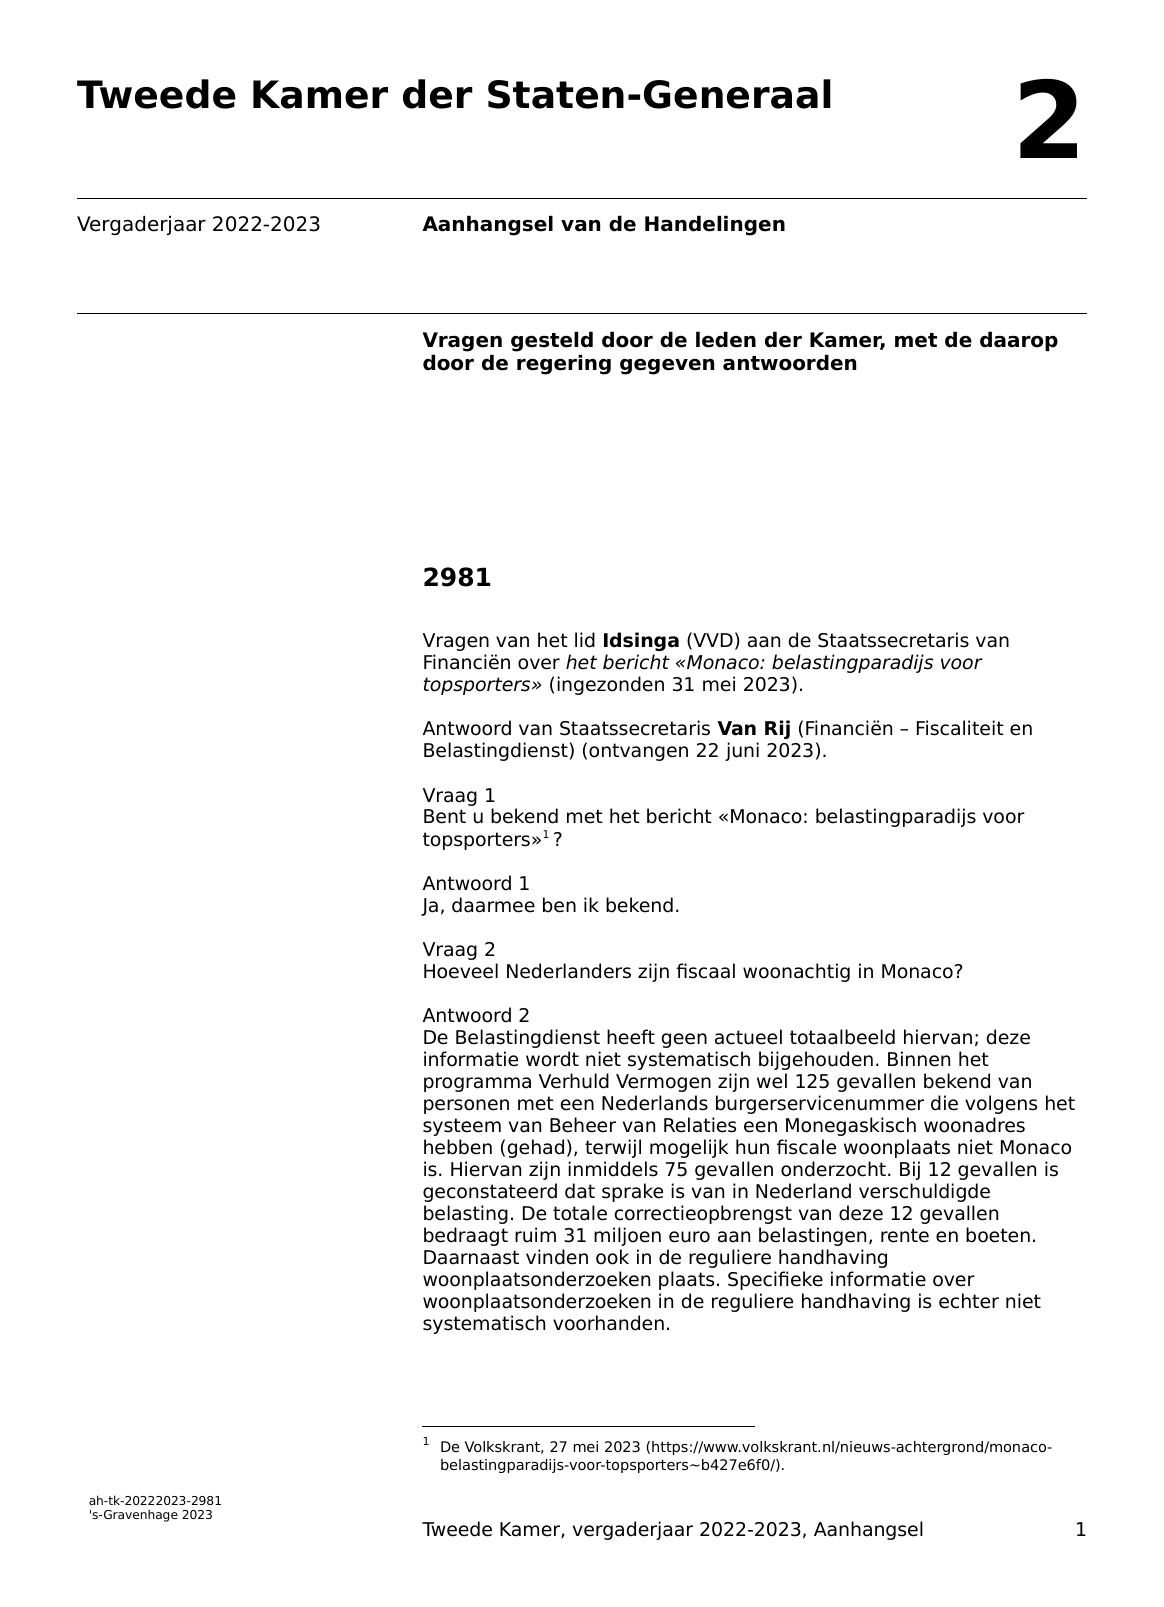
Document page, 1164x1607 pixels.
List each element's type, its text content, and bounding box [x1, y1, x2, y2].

text Hoeveel Nederlanders zijn fiscaal woonachtig in Monaco? [422, 961, 1087, 983]
text Antwoord 1 [422, 873, 1087, 894]
text Bent u bekend met het bericht «Monaco: belastingparadijs voor topsporters»? [422, 806, 1087, 850]
table_cell Aanhangsel van de Handelingen [422, 199, 1087, 313]
text Vraag 1 [422, 784, 1087, 806]
text Daarnaast vinden ook in de reguliere handhaving woonplaatsonderzoeken plaats. Specifieke informatie over woonplaatsonderzoeken in de reguliere handhaving is echter niet systematisch voorhanden. [422, 1247, 1087, 1334]
text Vragen van het lid Idsinga (VVD) aan de Staatssecretaris van Financiën over het bericht «Monaco: belastingparadijs voor topsporters» (ingezonden 31 mei 2023). [422, 630, 1087, 696]
text De Belastingdienst heeft geen actueel totaalbeeld hiervan; deze informatie wordt niet systematisch bijgehouden. Binnen het programma Verhuld Vermogen zijn wel 125 gevallen bekend van personen met een Nederlands burgerservicenummer die volgens het systeem van Beheer van Relaties een Monegaskisch woonadres hebben (gehad), terwijl mogelijk hun fiscale woonplaats niet Monaco is. Hiervan zijn inmiddels 75 gevallen onderzocht. Bij 12 gevallen is geconstateerd dat sprake is van in Nederland verschuldigde belasting. De totale correctieopbrengst van deze 12 gevallen bedraagt ruim 31 miljoen euro aan belastingen, rente en boeten. [422, 1027, 1087, 1247]
table_cell Vragen gesteld door de leden der Kamer, met de daarop door de regering gegeven antwoorden [422, 314, 1087, 375]
table_cell Vergaderjaar 2022-2023 [77, 199, 422, 313]
table_header 2 [886, 59, 1087, 198]
text Antwoord van Staatssecretaris Van Rij (Financiën – Fiscaliteit en Belastingdienst) (ontvangen 22 juni 2023). [422, 718, 1087, 762]
text 2981 [422, 563, 1087, 592]
table_cell [77, 314, 422, 375]
text ah-tk-20222023-2981 [88, 1494, 323, 1508]
text Vraag 2 [422, 939, 1087, 961]
text Antwoord 2 [422, 1005, 1087, 1027]
text 's-Gravenhage 2023 [88, 1508, 323, 1522]
text De Volkskrant, 27 mei 2023 (https://www.volkskrant.nl/nieuws-achtergrond/monaco-belastingparadijs-voor-topsporters~b427e6f0/). [422, 1435, 1087, 1474]
table_header Tweede Kamer der Staten-Generaal [77, 59, 886, 198]
text Ja, daarmee ben ik bekend. [422, 894, 1087, 917]
